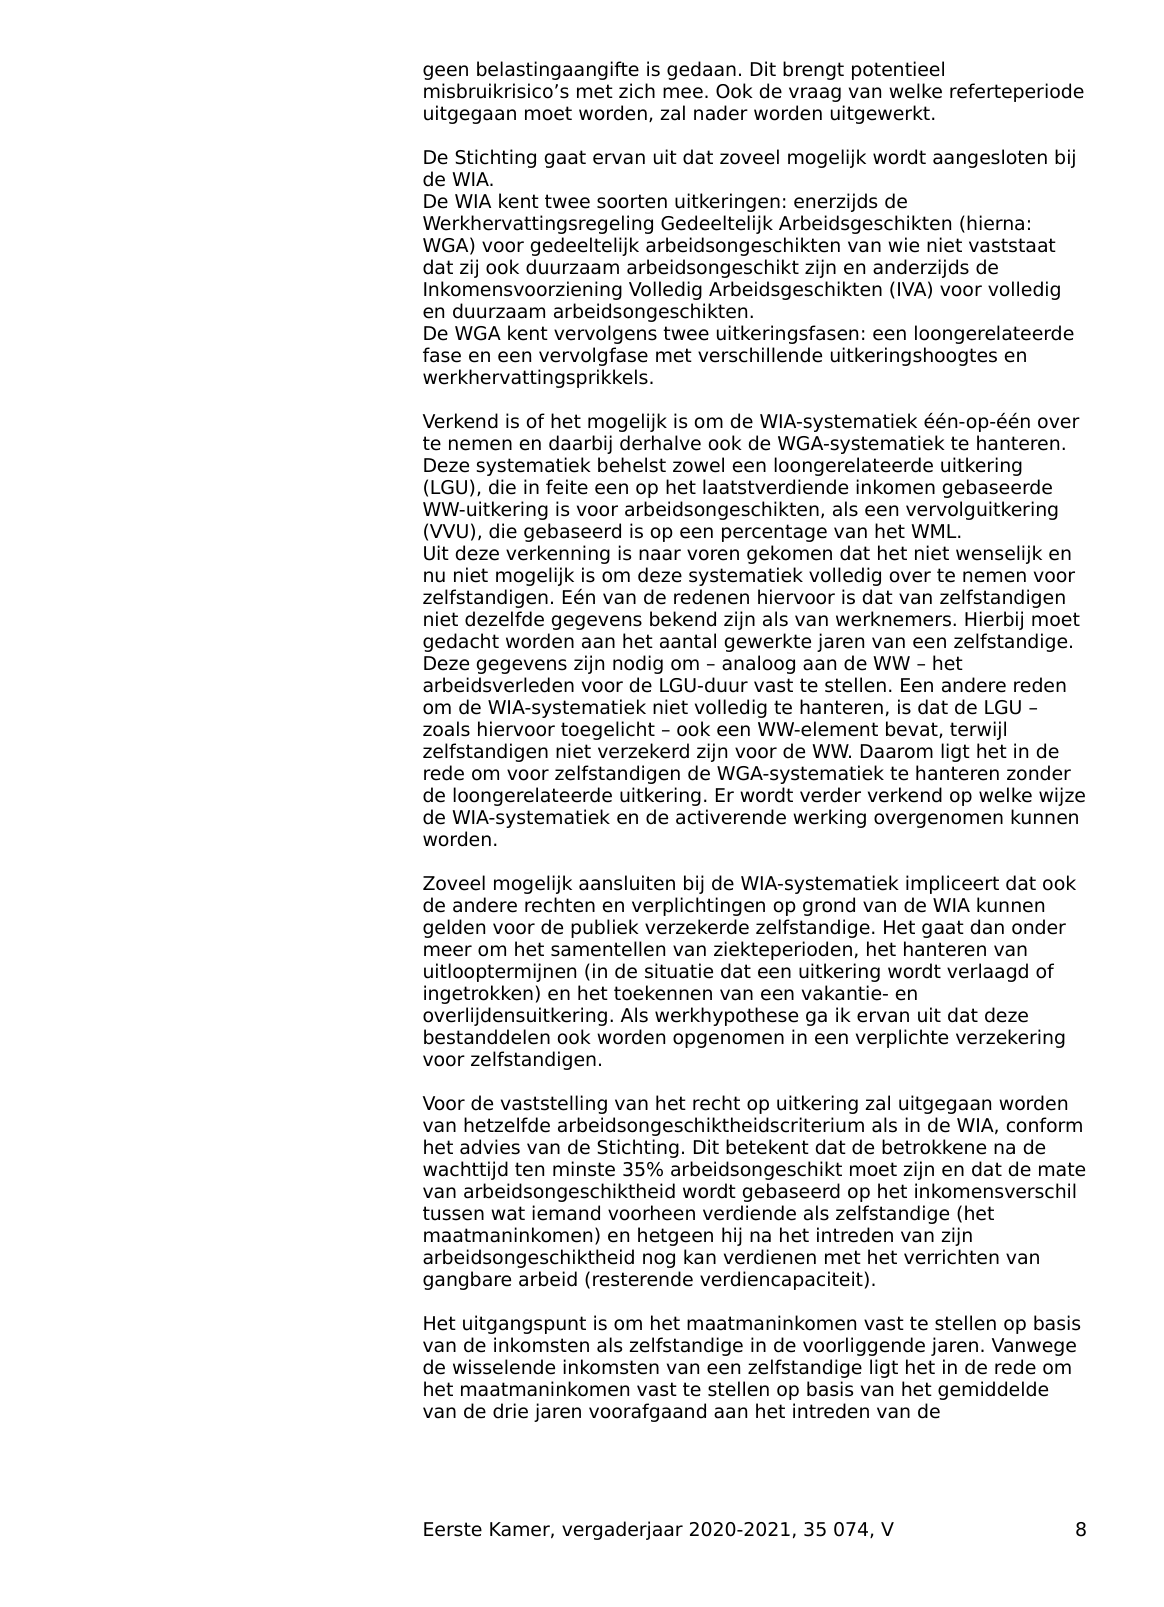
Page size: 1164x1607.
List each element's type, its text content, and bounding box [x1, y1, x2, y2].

text De Stichting gaat ervan uit dat zoveel mogelijk wordt aangesloten bij de WIA. [422, 147, 1087, 191]
text Zoveel mogelijk aansluiten bij de WIA-systematiek impliceert dat ook de andere rechten en verplichtingen op grond van de WIA kunnen gelden voor de publiek verzekerde zelfstandige. Het gaat dan onder meer om het samentellen van ziekteperioden, het hanteren van uitlooptermijnen (in de situatie dat een uitkering wordt verlaagd of ingetrokken) en het toekennen van een vakantie- en overlijdensuitkering. Als werkhypothese ga ik ervan uit dat deze bestanddelen ook worden opgenomen in een verplichte verzekering voor zelfstandigen. [422, 873, 1087, 1071]
text De WGA kent vervolgens twee uitkeringsfasen: een loongerelateerde fase en een vervolgfase met verschillende uitkeringshoogtes en werkhervattingsprikkels. [422, 323, 1087, 389]
text geen belastingaangifte is gedaan. Dit brengt potentieel misbruikrisico’s met zich mee. Ook de vraag van welke referteperiode uitgegaan moet worden, zal nader worden uitgewerkt. [422, 59, 1087, 125]
text De WIA kent twee soorten uitkeringen: enerzijds de Werkhervattingsregeling Gedeeltelijk Arbeidsgeschikten (hierna: WGA) voor gedeeltelijk arbeidsongeschikten van wie niet vaststaat dat zij ook duurzaam arbeidsongeschikt zijn en anderzijds de Inkomensvoorziening Volledig Arbeidsgeschikten (IVA) voor volledig en duurzaam arbeidsongeschikten. [422, 191, 1087, 323]
text Voor de vaststelling van het recht op uitkering zal uitgegaan worden van hetzelfde arbeidsongeschiktheidscriterium als in de WIA, conform het advies van de Stichting. Dit betekent dat de betrokkene na de wachttijd ten minste 35% arbeidsongeschikt moet zijn en dat de mate van arbeidsongeschiktheid wordt gebaseerd op het inkomensverschil tussen wat iemand voorheen verdiende als zelfstandige (het maatmaninkomen) en hetgeen hij na het intreden van zijn arbeidsongeschiktheid nog kan verdienen met het verrichten van gangbare arbeid (resterende verdiencapaciteit). [422, 1093, 1087, 1291]
text Het uitgangspunt is om het maatmaninkomen vast te stellen op basis van de inkomsten als zelfstandige in de voorliggende jaren. Vanwege de wisselende inkomsten van een zelfstandige ligt het in de rede om het maatmaninkomen vast te stellen op basis van het gemiddelde van de drie jaren voorafgaand aan het intreden van de [422, 1313, 1087, 1423]
text Uit deze verkenning is naar voren gekomen dat het niet wenselijk en nu niet mogelijk is om deze systematiek volledig over te nemen voor zelfstandigen. Eén van de redenen hiervoor is dat van zelfstandigen niet dezelfde gegevens bekend zijn als van werknemers. Hierbij moet gedacht worden aan het aantal gewerkte jaren van een zelfstandige. Deze gegevens zijn nodig om – analoog aan de WW – het arbeidsverleden voor de LGU-duur vast te stellen. Een andere reden om de WIA-systematiek niet volledig te hanteren, is dat de LGU – zoals hiervoor toegelicht – ook een WW-element bevat, terwijl zelfstandigen niet verzekerd zijn voor de WW. Daarom ligt het in de rede om voor zelfstandigen de WGA-systematiek te hanteren zonder de loongerelateerde uitkering. Er wordt verder verkend op welke wijze de WIA-systematiek en de activerende werking overgenomen kunnen worden. [422, 543, 1087, 851]
text Verkend is of het mogelijk is om de WIA-systematiek één-op-één over te nemen en daarbij derhalve ook de WGA-systematiek te hanteren. Deze systematiek behelst zowel een loongerelateerde uitkering (LGU), die in feite een op het laatstverdiende inkomen gebaseerde WW-uitkering is voor arbeidsongeschikten, als een vervolguitkering (VVU), die gebaseerd is op een percentage van het WML. [422, 411, 1087, 543]
